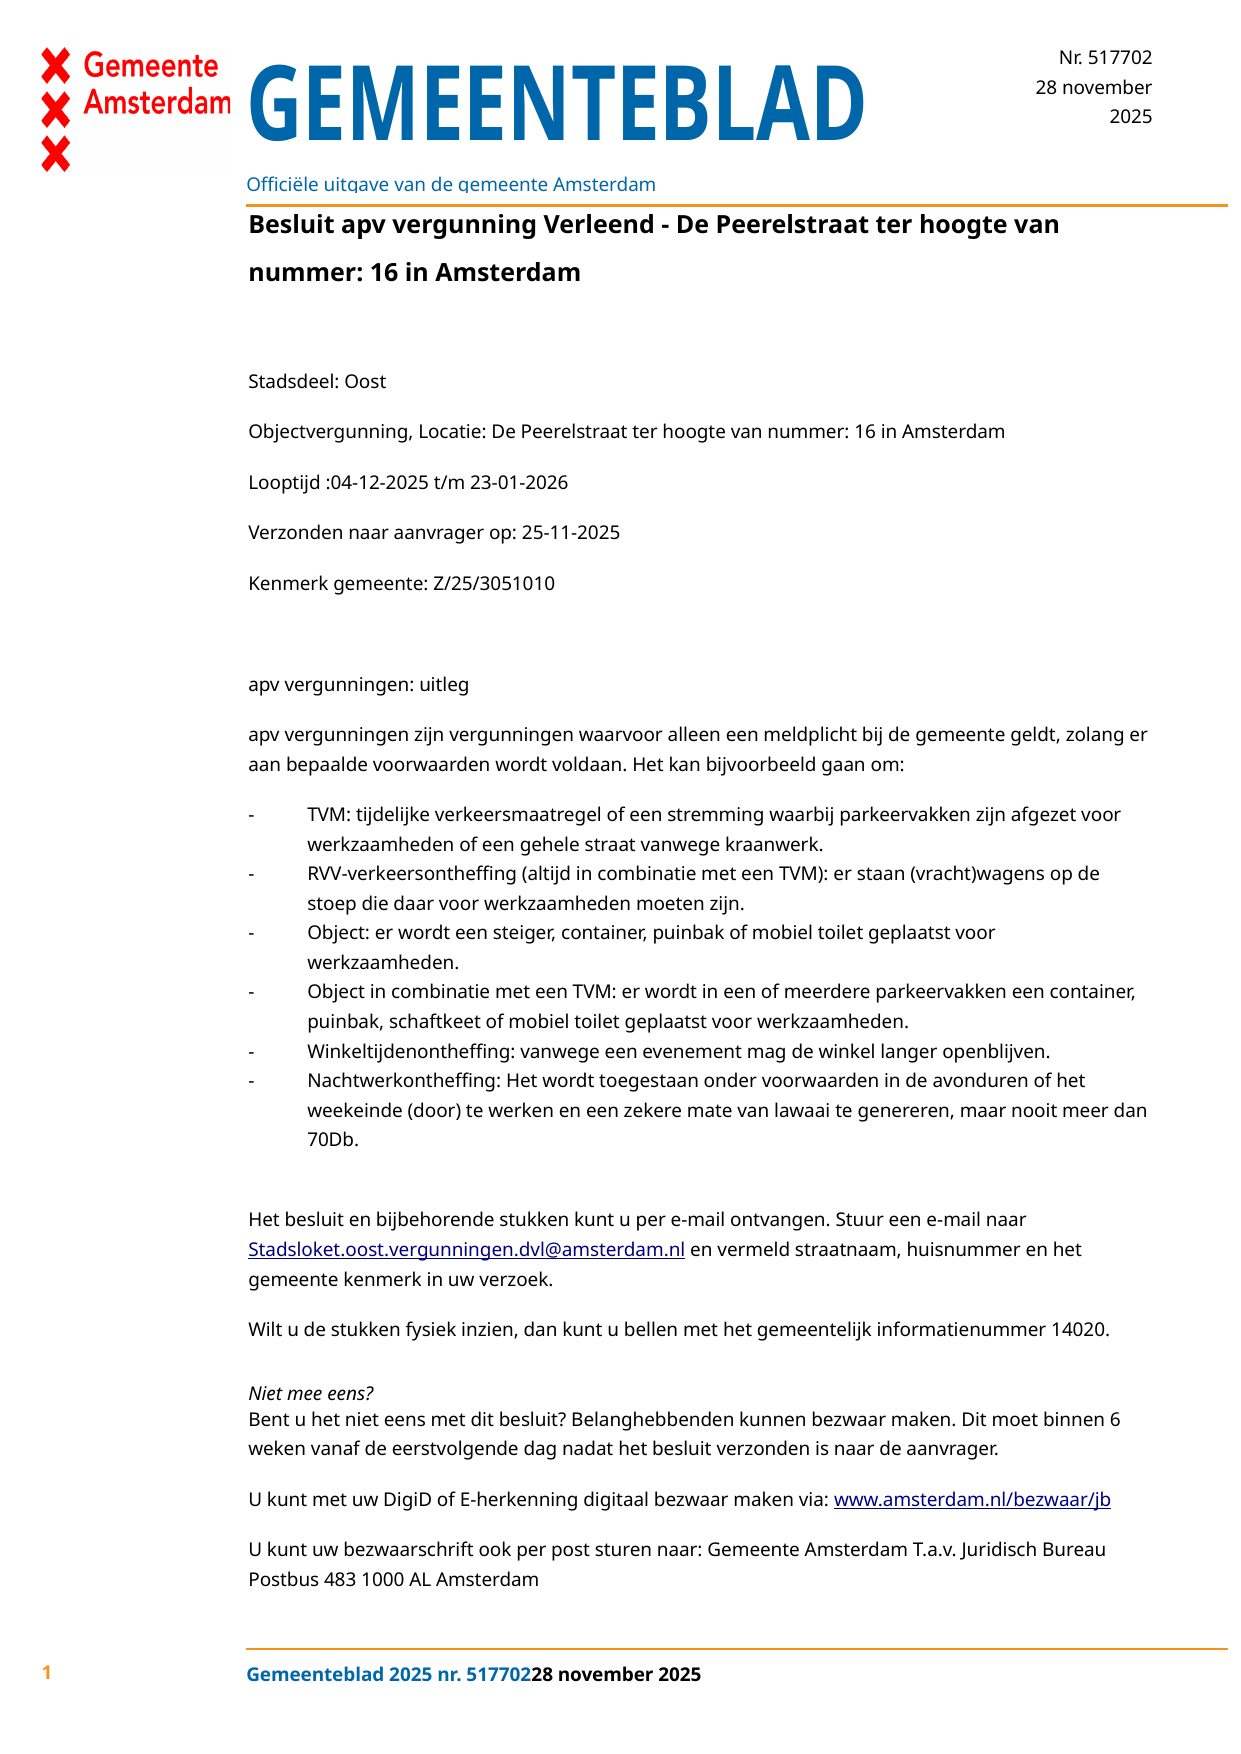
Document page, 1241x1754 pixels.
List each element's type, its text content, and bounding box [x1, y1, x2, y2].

text Het besluit en bijbehorende stukken kunt u per e-mail ontvangen. Stuur een e-mail naar Stadsloket.oost.vergunningen.dvl@amsterdam.nl en vermeld straatnaam, huisnummer en het gemeente kenmerk in uw verzoek. [248, 1207, 1152, 1292]
text Stadsdeel: Oost [248, 368, 1152, 394]
text Wilt u de stukken fysiek inzien, dan kunt u bellen met het gemeentelijk informatienummer 14020. [248, 1316, 1152, 1342]
text Besluit apv vergunning Verleend - De Peerelstraat ter hoogte van nummer: 16 in Amsterdam [248, 207, 1152, 288]
text Verzonden naar aanvrager op: 25-11-2025 [248, 519, 1152, 545]
list Nachtwerkontheffing: Het wordt toegestaan onder voorwaarden in de avonduren of het weekeinde (door) te werken en een zekere mate van lawaai te genereren, maar nooit meer dan 70Db. [248, 1067, 1152, 1152]
list TVM: tijdelijke verkeersmaatregel of een stremming waarbij parkeervakken zijn afgezet voor werkzaamheden of een gehele straat vanwege kraanwerk. [248, 801, 1152, 857]
text Kenmerk gemeente: Z/25/3051010 [248, 570, 1152, 596]
text U kunt met uw DigiD of E-herkenning digitaal bezwaar maken via: www.amsterdam.nl/bezwaar/jb [248, 1486, 1152, 1512]
text Bent u het niet eens met dit besluit? Belanghebbenden kunnen bezwaar maken. Dit moet binnen 6 weken vanaf de eerstvolgende dag nadat het besluit verzonden is naar de aanvrager. [248, 1406, 1152, 1461]
text Objectvergunning, Locatie: De Peerelstraat ter hoogte van nummer: 16 in Amsterdam [248, 419, 1152, 444]
text Looptijd :04-12-2025 t/m 23-01-2026 [248, 469, 1152, 495]
text apv vergunningen: uitleg [248, 671, 1152, 697]
list Winkeltijdenontheffing: vanwege een evenement mag de winkel langer openblijven. [248, 1038, 1152, 1064]
text apv vergunningen zijn vergunningen waarvoor alleen een meldplicht bij de gemeente geldt, zolang er aan bepaalde voorwaarden wordt voldaan. Het kan bijvoorbeeld gaan om: [248, 721, 1152, 777]
text U kunt uw bezwaarschrift ook per post sturen naar: Gemeente Amsterdam T.a.v. Juridisch Bureau Postbus 483 1000 AL Amsterdam [248, 1536, 1152, 1592]
list RVV-verkeersontheffing (altijd in combinatie met een TVM): er staan (vracht)wagens op de stoep die daar voor werkzaamheden moeten zijn. [248, 860, 1152, 916]
text Niet mee eens? [248, 1380, 1152, 1406]
list Object in combinatie met een TVM: er wordt in een of meerdere parkeervakken een container, puinbak, schaftkeet of mobiel toilet geplaatst voor werkzaamheden. [248, 979, 1152, 1034]
list Object: er wordt een steiger, container, puinbak of mobiel toilet geplaatst voor werkzaamheden. [248, 919, 1152, 975]
picture [41, 47, 231, 172]
